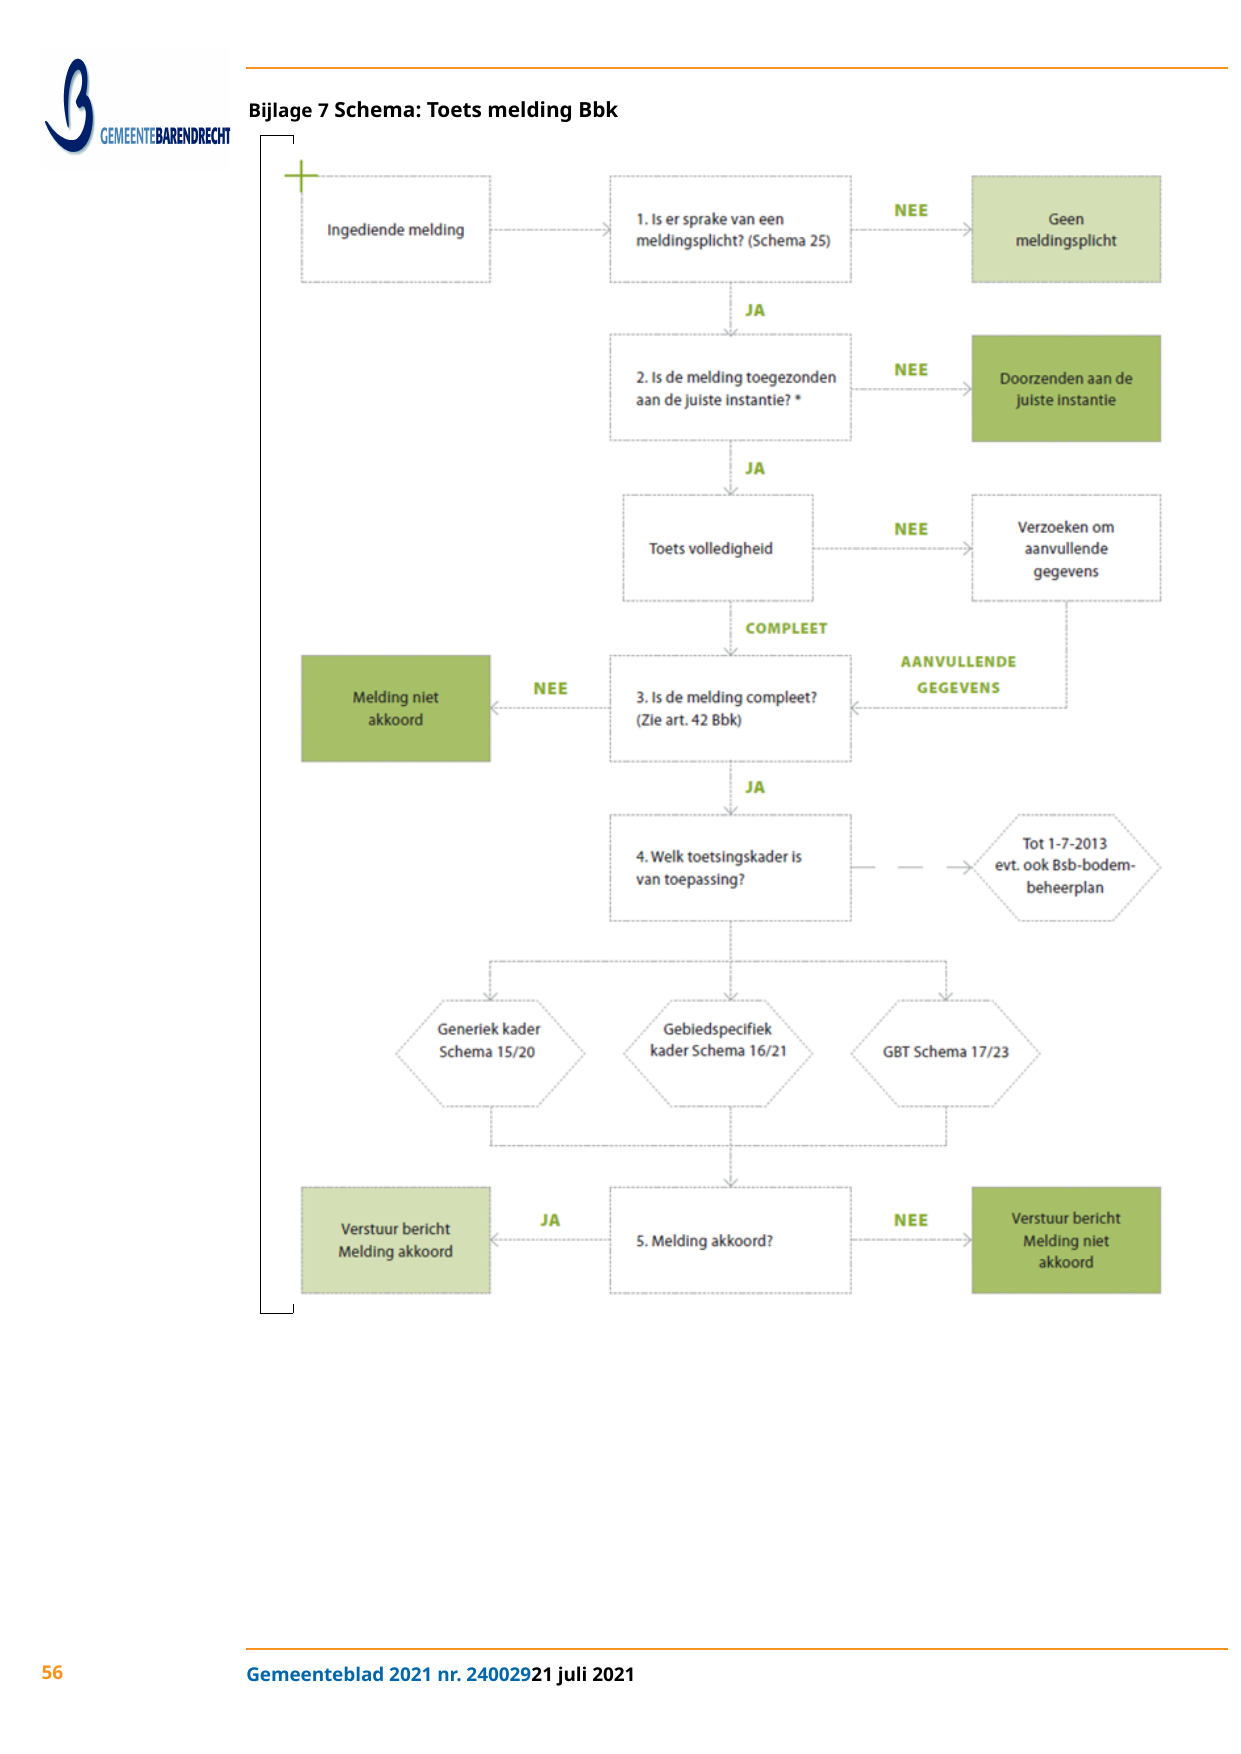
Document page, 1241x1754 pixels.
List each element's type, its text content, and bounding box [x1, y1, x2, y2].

text Bijlage 7 Schema: Toets melding Bbk [248, 95, 1152, 123]
picture [41, 47, 231, 172]
picture [268, 144, 1173, 1304]
